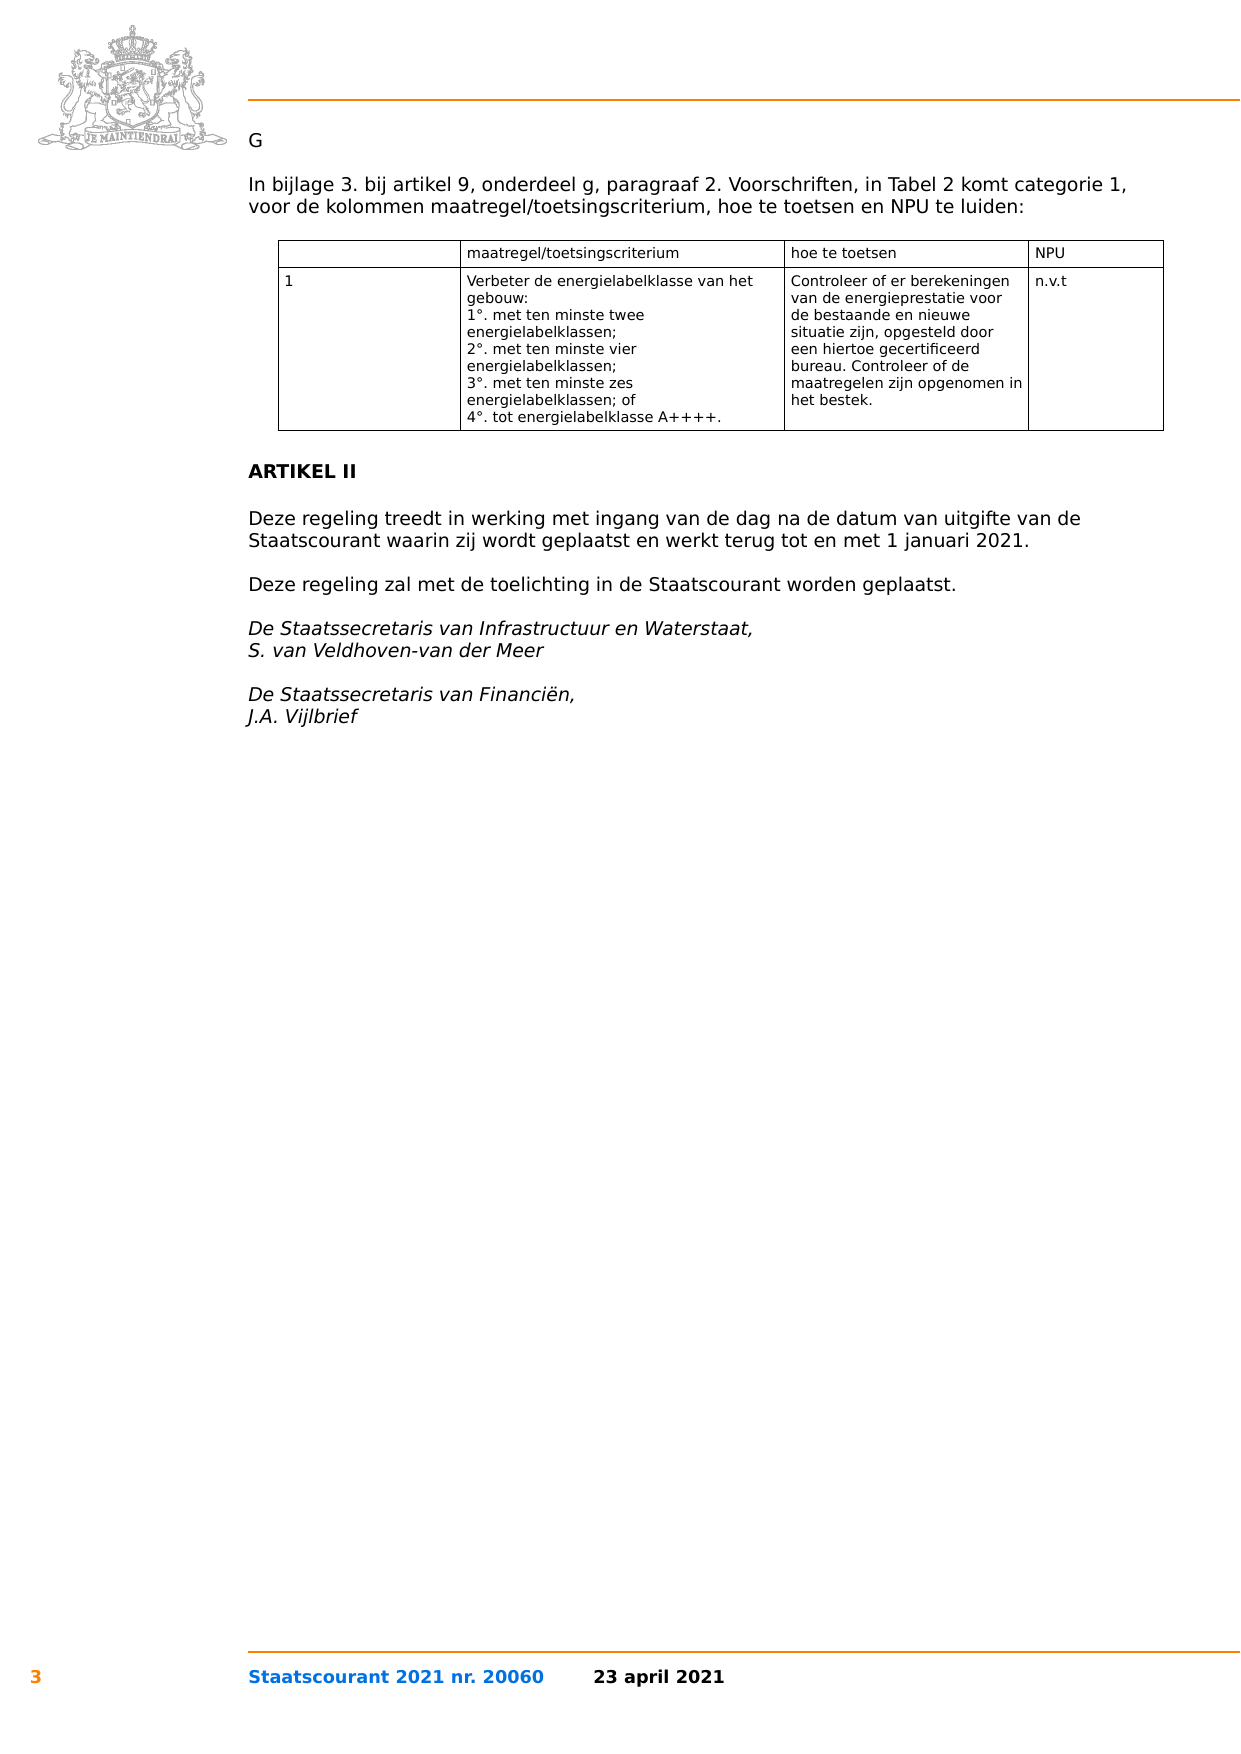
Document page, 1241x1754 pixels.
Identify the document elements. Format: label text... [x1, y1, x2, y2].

table_header [279, 241, 460, 267]
subtitle ARTIKEL II [248, 461, 1163, 483]
text De Staatssecretaris van Financiën, J.A. Vijlbrief [248, 684, 1163, 728]
table_cell Controleer of er berekeningen van de energieprestatie voor de bestaande en nieuwe situatie zijn, opgesteld door een hiertoe gecertificeerd bureau. Controleer of de maatregelen zijn opgenomen in het bestek. [785, 268, 1028, 430]
text Deze regeling zal met de toelichting in de Staatscourant worden geplaatst. [248, 574, 1163, 596]
table_header NPU [1029, 241, 1163, 267]
table_cell n.v.t [1029, 268, 1163, 430]
text G [248, 130, 1163, 152]
table_header maatregel/toetsingscriterium [461, 241, 784, 267]
picture [38, 25, 227, 150]
table_cell Verbeter de energielabelklasse van het gebouw: 1°. met ten minste twee energielabelklassen; 2°. met ten minste vier energielabelklassen; 3°. met ten minste zes energielabelklassen; of 4°. tot energielabelklasse A++++. [461, 268, 784, 430]
table_header hoe te toetsen [785, 241, 1028, 267]
text De Staatssecretaris van Infrastructuur en Waterstaat, S. van Veldhoven-van der Meer [248, 618, 1163, 662]
text In bijlage 3. bij artikel 9, onderdeel g, paragraaf 2. Voorschriften, in Tabel 2 komt categorie 1, voor de kolommen maatregel/toetsingscriterium, hoe te toetsen en NPU te luiden: [248, 174, 1163, 218]
text Deze regeling treedt in werking met ingang van de dag na de datum van uitgifte van de Staatscourant waarin zij wordt geplaatst en werkt terug tot en met 1 januari 2021. [248, 508, 1163, 552]
table_cell 1 [279, 268, 460, 430]
